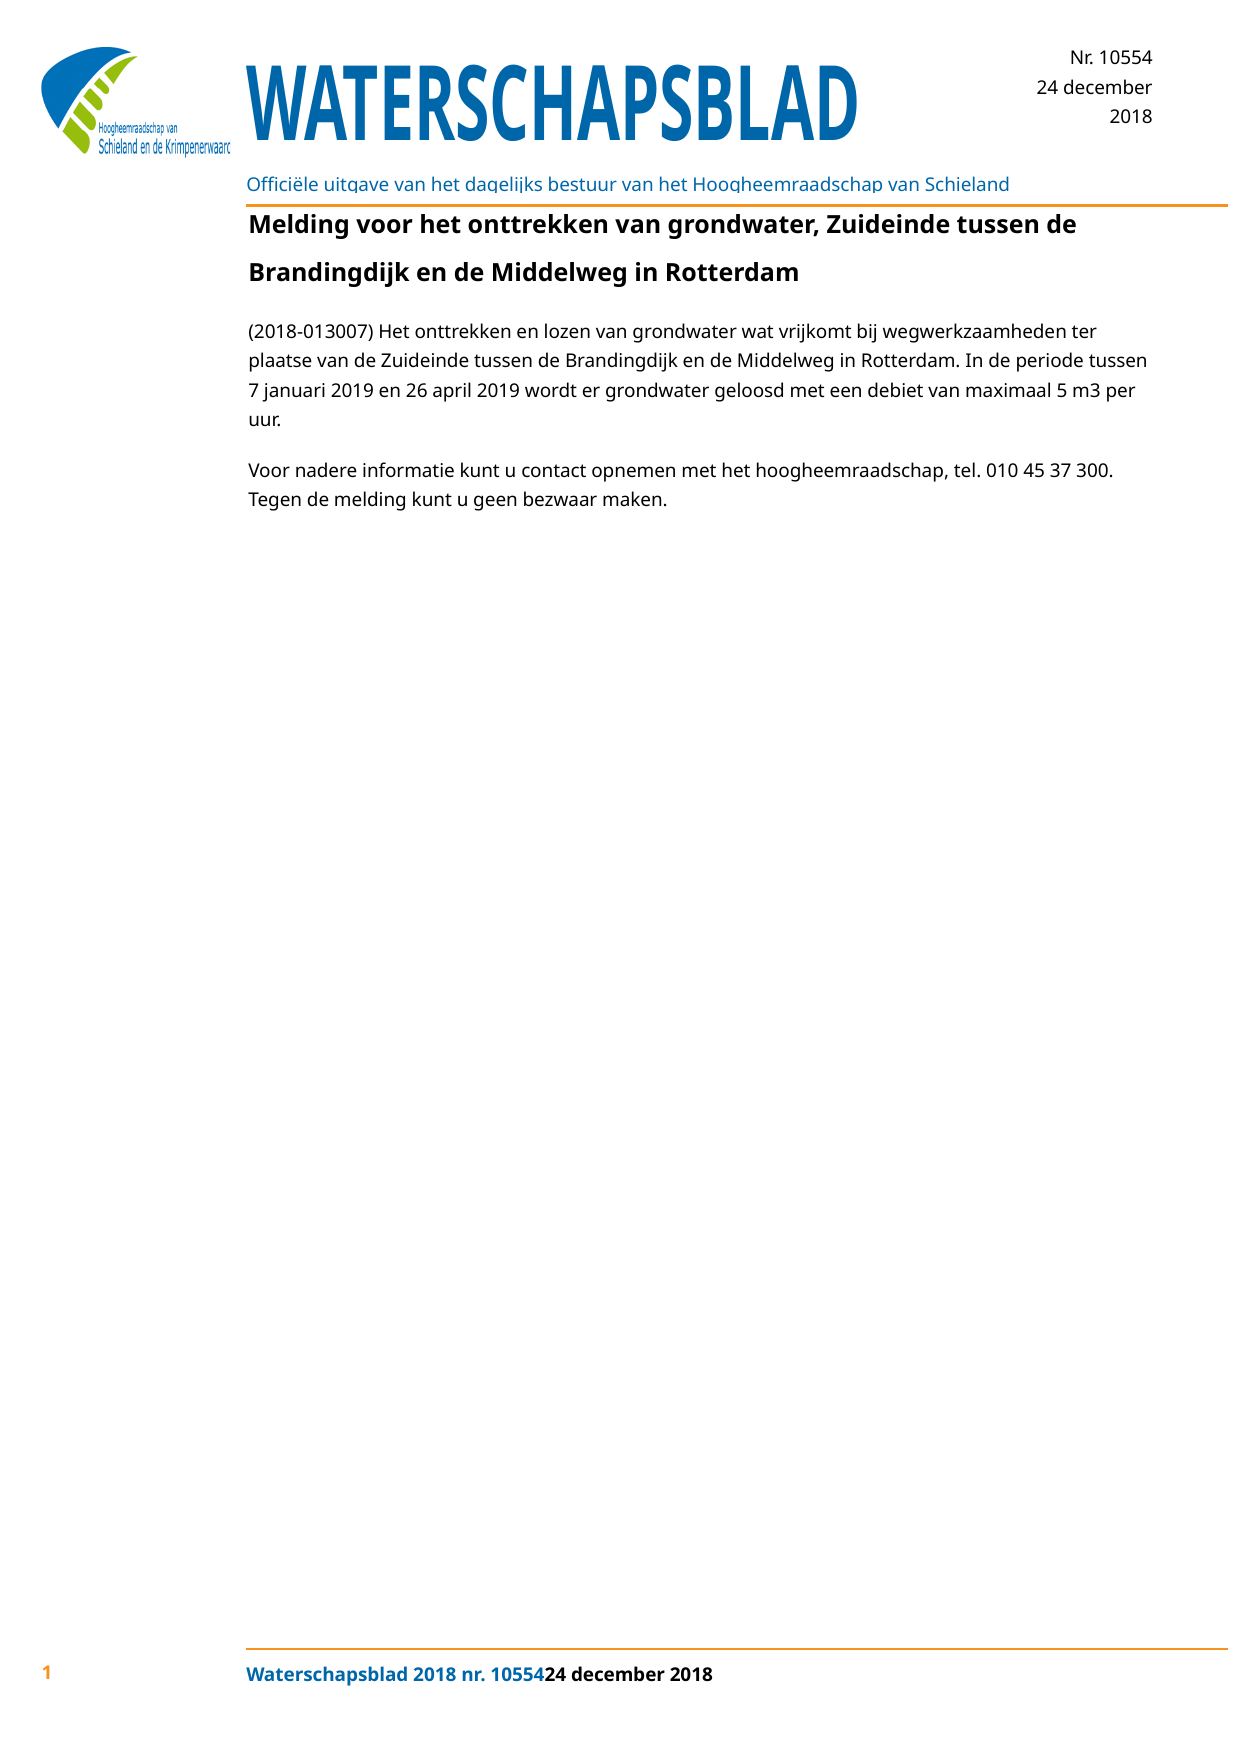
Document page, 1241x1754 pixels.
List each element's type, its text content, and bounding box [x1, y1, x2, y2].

text Voor nadere informatie kunt u contact opnemen met het hoogheemraadschap, tel. 010 45 37 300. Tegen de melding kunt u geen bezwaar maken. [248, 457, 1152, 512]
picture [41, 47, 231, 172]
text Melding voor het onttrekken van grondwater, Zuideinde tussen de Brandingdijk en de Middelweg in Rotterdam [248, 207, 1152, 288]
text (2018-013007) Het onttrekken en lozen van grondwater wat vrijkomt bij wegwerkzaamheden ter plaatse van de Zuideinde tussen de Brandingdijk en de Middelweg in Rotterdam. In de periode tussen 7 januari 2019 en 26 april 2019 wordt er grondwater geloosd met een debiet van maximaal 5 m3 per uur. [248, 318, 1152, 432]
